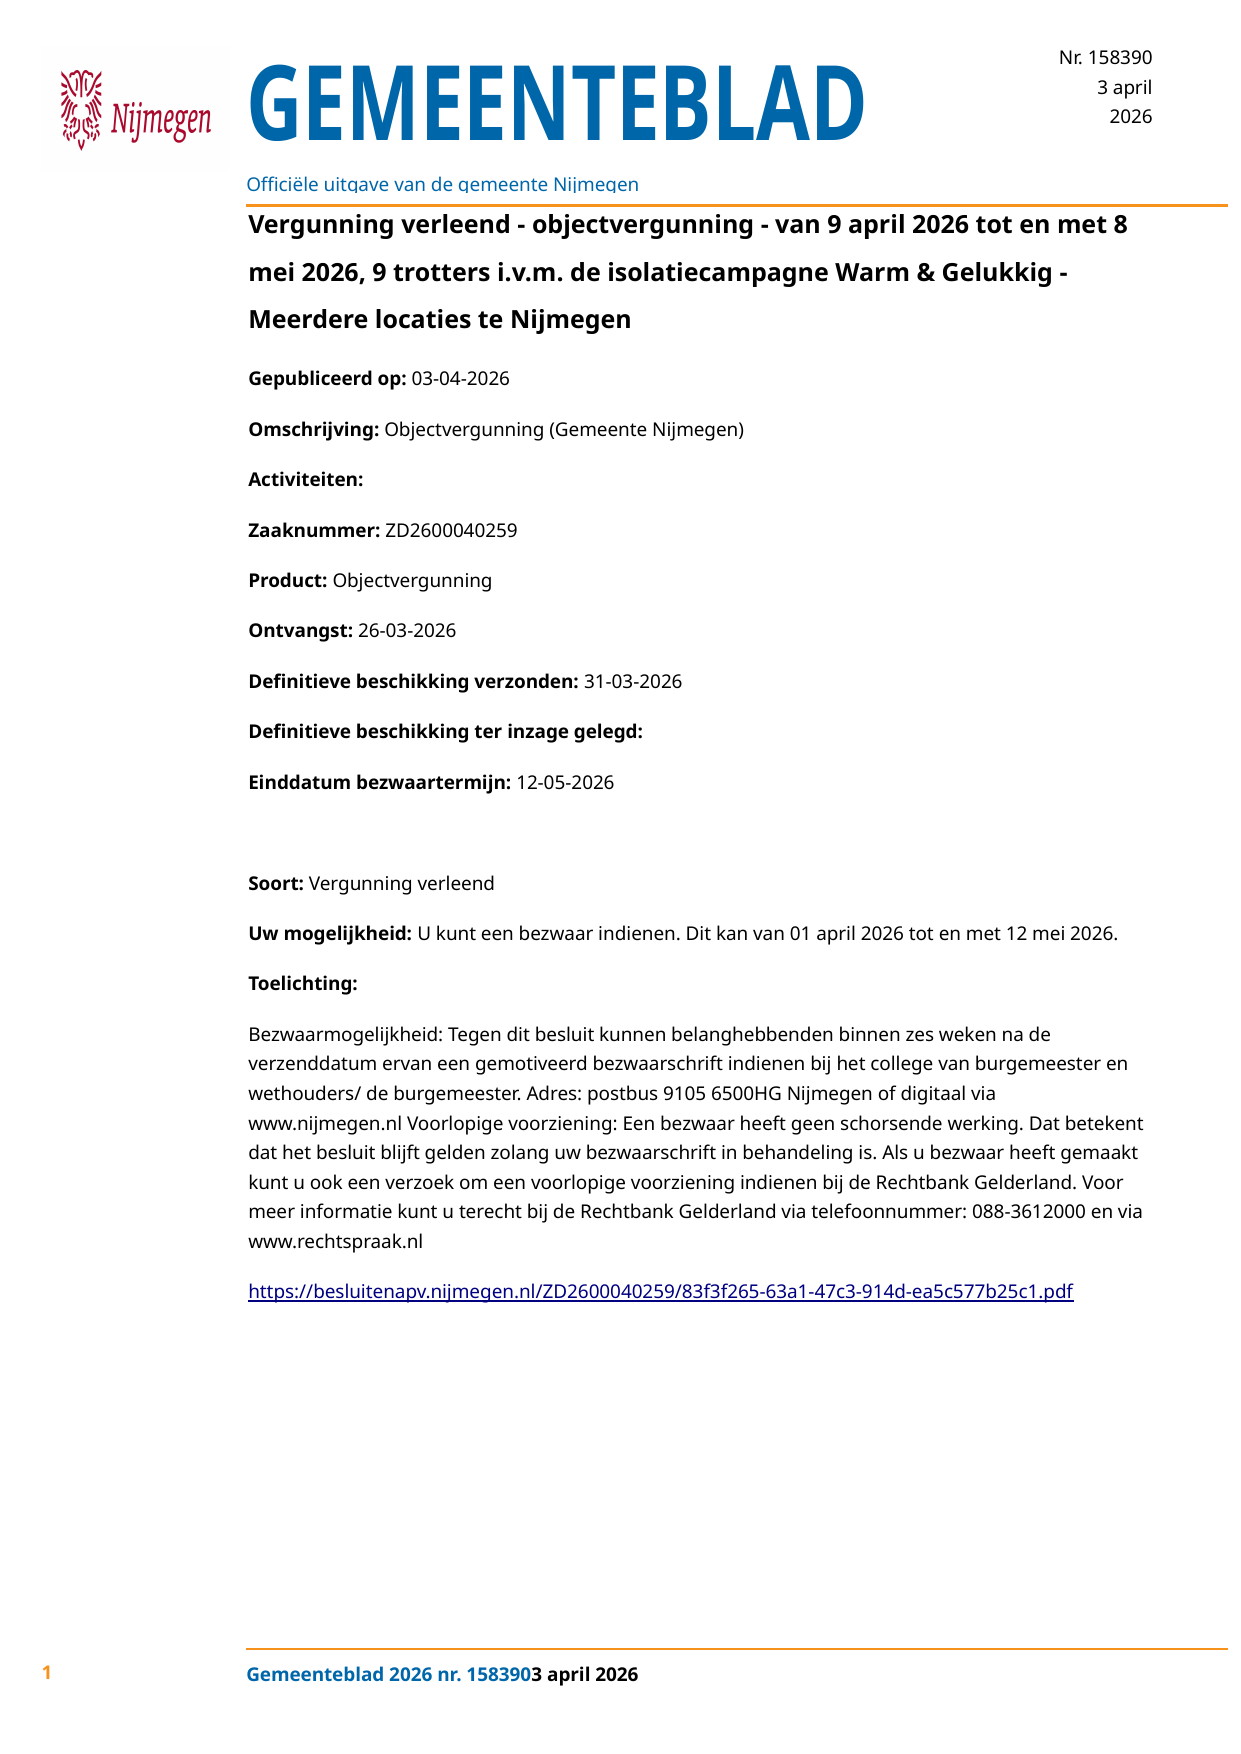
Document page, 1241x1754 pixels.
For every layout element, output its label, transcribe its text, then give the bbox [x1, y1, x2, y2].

text Ontvangst: 26-03-2026 [248, 618, 1152, 643]
text Toelichting: [248, 971, 1152, 996]
text Vergunning verleend - objectvergunning - van 9 april 2026 tot en met 8 mei 2026, 9 trotters i.v.m. de isolatiecampagne Warm & Gelukkig - Meerdere locaties te Nijmegen [248, 207, 1152, 336]
text Definitieve beschikking ter inzage gelegd: [248, 718, 1152, 744]
text Einddatum bezwaartermijn: 12-05-2026 [248, 769, 1152, 794]
text Activiteiten: [248, 466, 1152, 492]
picture [41, 47, 231, 172]
text Gepubliceerd op: 03-04-2026 [248, 366, 1152, 391]
text Uw mogelijkheid: U kunt een bezwaar indienen. Dit kan van 01 april 2026 tot en met 12 mei 2026. [248, 920, 1152, 946]
text https://besluitenapv.nijmegen.nl/ZD2600040259/83f3f265-63a1-47c3-914d-ea5c577b25c1.pdf [248, 1278, 1152, 1304]
text Zaaknummer: ZD2600040259 [248, 517, 1152, 542]
text Soort: Vergunning verleend [248, 870, 1152, 895]
text Omschrijving: Objectvergunning (Gemeente Nijmegen) [248, 416, 1152, 442]
text Bezwaarmogelijkheid: Tegen dit besluit kunnen belanghebbenden binnen zes weken na de verzenddatum ervan een gemotiveerd bezwaarschrift indienen bij het college van burgemeester en wethouders/ de burgemeester. Adres: postbus 9105 6500HG Nijmegen of digitaal via www.nijmegen.nl Voorlopige voorziening: Een bezwaar heeft geen schorsende werking. Dat betekent dat het besluit blijft gelden zolang uw bezwaarschrift in behandeling is. Als u bezwaar heeft gemaakt kunt u ook een verzoek om een voorlopige voorziening indienen bij de Rechtbank Gelderland. Voor meer informatie kunt u terecht bij de Rechtbank Gelderland via telefoonnummer: 088-3612000 en via www.rechtspraak.nl [248, 1021, 1152, 1254]
text Product: Objectvergunning [248, 567, 1152, 593]
text Definitieve beschikking verzonden: 31-03-2026 [248, 668, 1152, 694]
